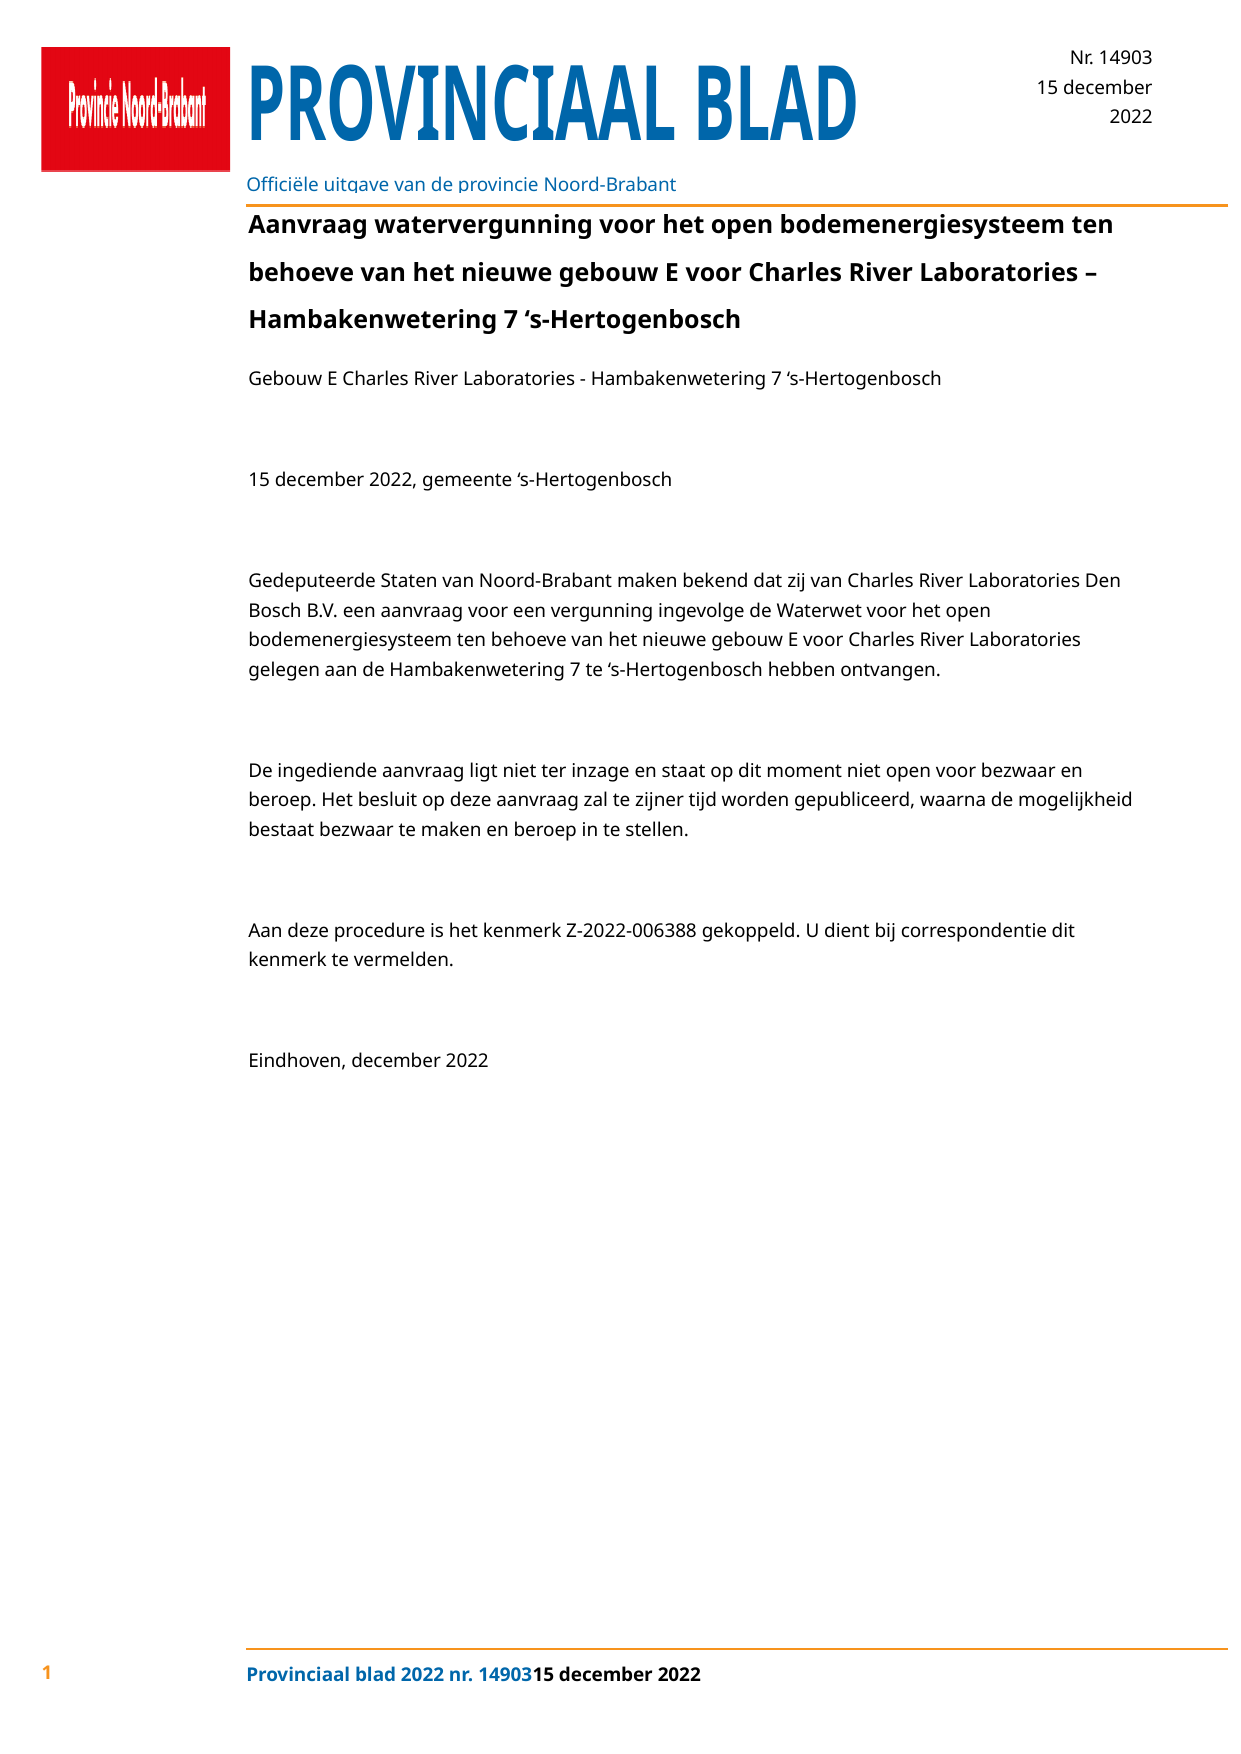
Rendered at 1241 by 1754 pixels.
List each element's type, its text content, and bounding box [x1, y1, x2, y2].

text Gebouw E Charles River Laboratories - Hambakenwetering 7 ‘s-Hertogenbosch [248, 366, 1152, 391]
text Aan deze procedure is het kenmerk Z-2022-006388 gekoppeld. U dient bij correspondentie dit kenmerk te vermelden. [248, 917, 1152, 972]
text 15 december 2022, gemeente ‘s-Hertogenbosch [248, 466, 1152, 492]
picture [41, 47, 231, 172]
text Eindhoven, december 2022 [248, 1047, 1152, 1073]
text Aanvraag watervergunning voor het open bodemenergiesysteem ten behoeve van het nieuwe gebouw E voor Charles River Laboratories – Hambakenwetering 7 ‘s-Hertogenbosch [248, 207, 1152, 336]
text De ingediende aanvraag ligt niet ter inzage en staat op dit moment niet open voor bezwaar en beroep. Het besluit op deze aanvraag zal te zijner tijd worden gepubliceerd, waarna de mogelijkheid bestaat bezwaar te maken en beroep in te stellen. [248, 757, 1152, 842]
text Gedeputeerde Staten van Noord-Brabant maken bekend dat zij van Charles River Laboratories Den Bosch B.V. een aanvraag voor een vergunning ingevolge de Waterwet voor het open bodemenergiesysteem ten behoeve van het nieuwe gebouw E voor Charles River Laboratories gelegen aan de Hambakenwetering 7 te ‘s-Hertogenbosch hebben ontvangen. [248, 567, 1152, 682]
